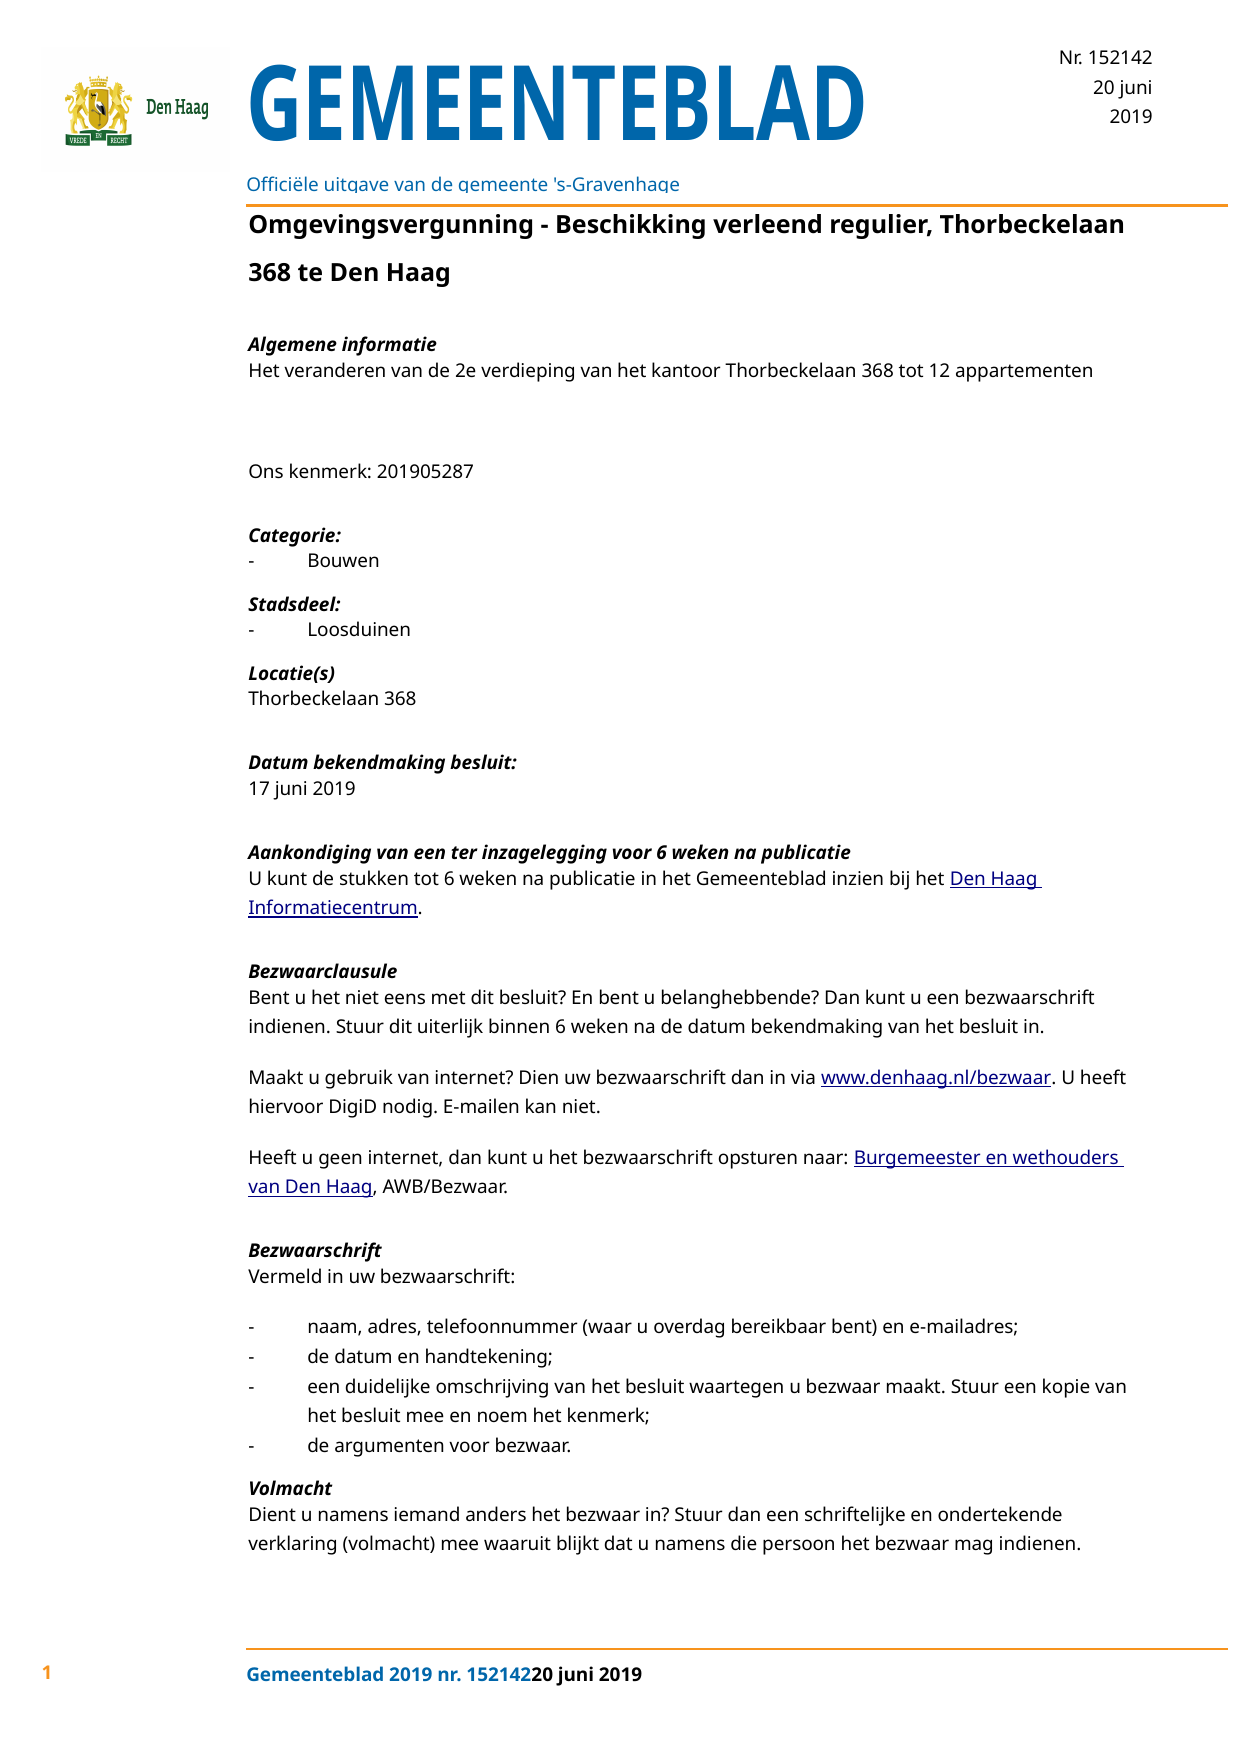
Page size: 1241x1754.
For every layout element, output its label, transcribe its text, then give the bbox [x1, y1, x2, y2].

list de argumenten voor bezwaar. [248, 1432, 1152, 1458]
text 17 juni 2019 [248, 775, 1152, 801]
text Categorie: [248, 522, 1152, 548]
text Bezwaarschrift [248, 1238, 1152, 1263]
text Thorbeckelaan 368 [248, 685, 1152, 711]
text Bezwaarclausule [248, 958, 1152, 984]
text Ons kenmerk: 201905287 [248, 458, 1152, 484]
text Datum bekendmaking besluit: [248, 749, 1152, 775]
text U kunt de stukken tot 6 weken na publicatie in het Gemeenteblad inzien bij het Den Haag Informatiecentrum. [248, 865, 1152, 920]
list de datum en handtekening; [248, 1343, 1152, 1369]
text Maakt u gebruik van internet? Dien uw bezwaarschrift dan in via www.denhaag.nl/bezwaar. U heeft hiervoor DigiD nodig. E-mailen kan niet. [248, 1064, 1152, 1119]
picture [41, 47, 231, 172]
text Omgevingsvergunning - Beschikking verleend regulier, Thorbeckelaan 368 te Den Haag [248, 207, 1152, 288]
text Algemene informatie [248, 331, 1152, 357]
text Dient u namens iemand anders het bezwaar in? Stuur dan een schriftelijke en ondertekende verklaring (volmacht) mee waaruit blijkt dat u namens die persoon het bezwaar mag indienen. [248, 1501, 1152, 1556]
text Volmacht [248, 1475, 1152, 1501]
text Heeft u geen internet, dan kunt u het bezwaarschrift opsturen naar: Burgemeester en wethouders van Den Haag, AWB/Bezwaar. [248, 1144, 1152, 1199]
list Bouwen [248, 548, 1152, 573]
text Aankondiging van een ter inzagelegging voor 6 weken na publicatie [248, 839, 1152, 865]
list een duidelijke omschrijving van het besluit waartegen u bezwaar maakt. Stuur een kopie van het besluit mee en noem het kenmerk; [248, 1373, 1152, 1428]
text Bent u het niet eens met dit besluit? En bent u belanghebbende? Dan kunt u een bezwaarschrift indienen. Stuur dit uiterlijk binnen 6 weken na de datum bekendmaking van het besluit in. [248, 984, 1152, 1039]
text Locatie(s) [248, 660, 1152, 685]
text Stadsdeel: [248, 591, 1152, 617]
list naam, adres, telefoonnummer (waar u overdag bereikbaar bent) en e-mailadres; [248, 1314, 1152, 1339]
text Het veranderen van de 2e verdieping van het kantoor Thorbeckelaan 368 tot 12 appartementen [248, 357, 1152, 383]
list Loosduinen [248, 617, 1152, 642]
text Vermeld in uw bezwaarschrift: [248, 1263, 1152, 1289]
